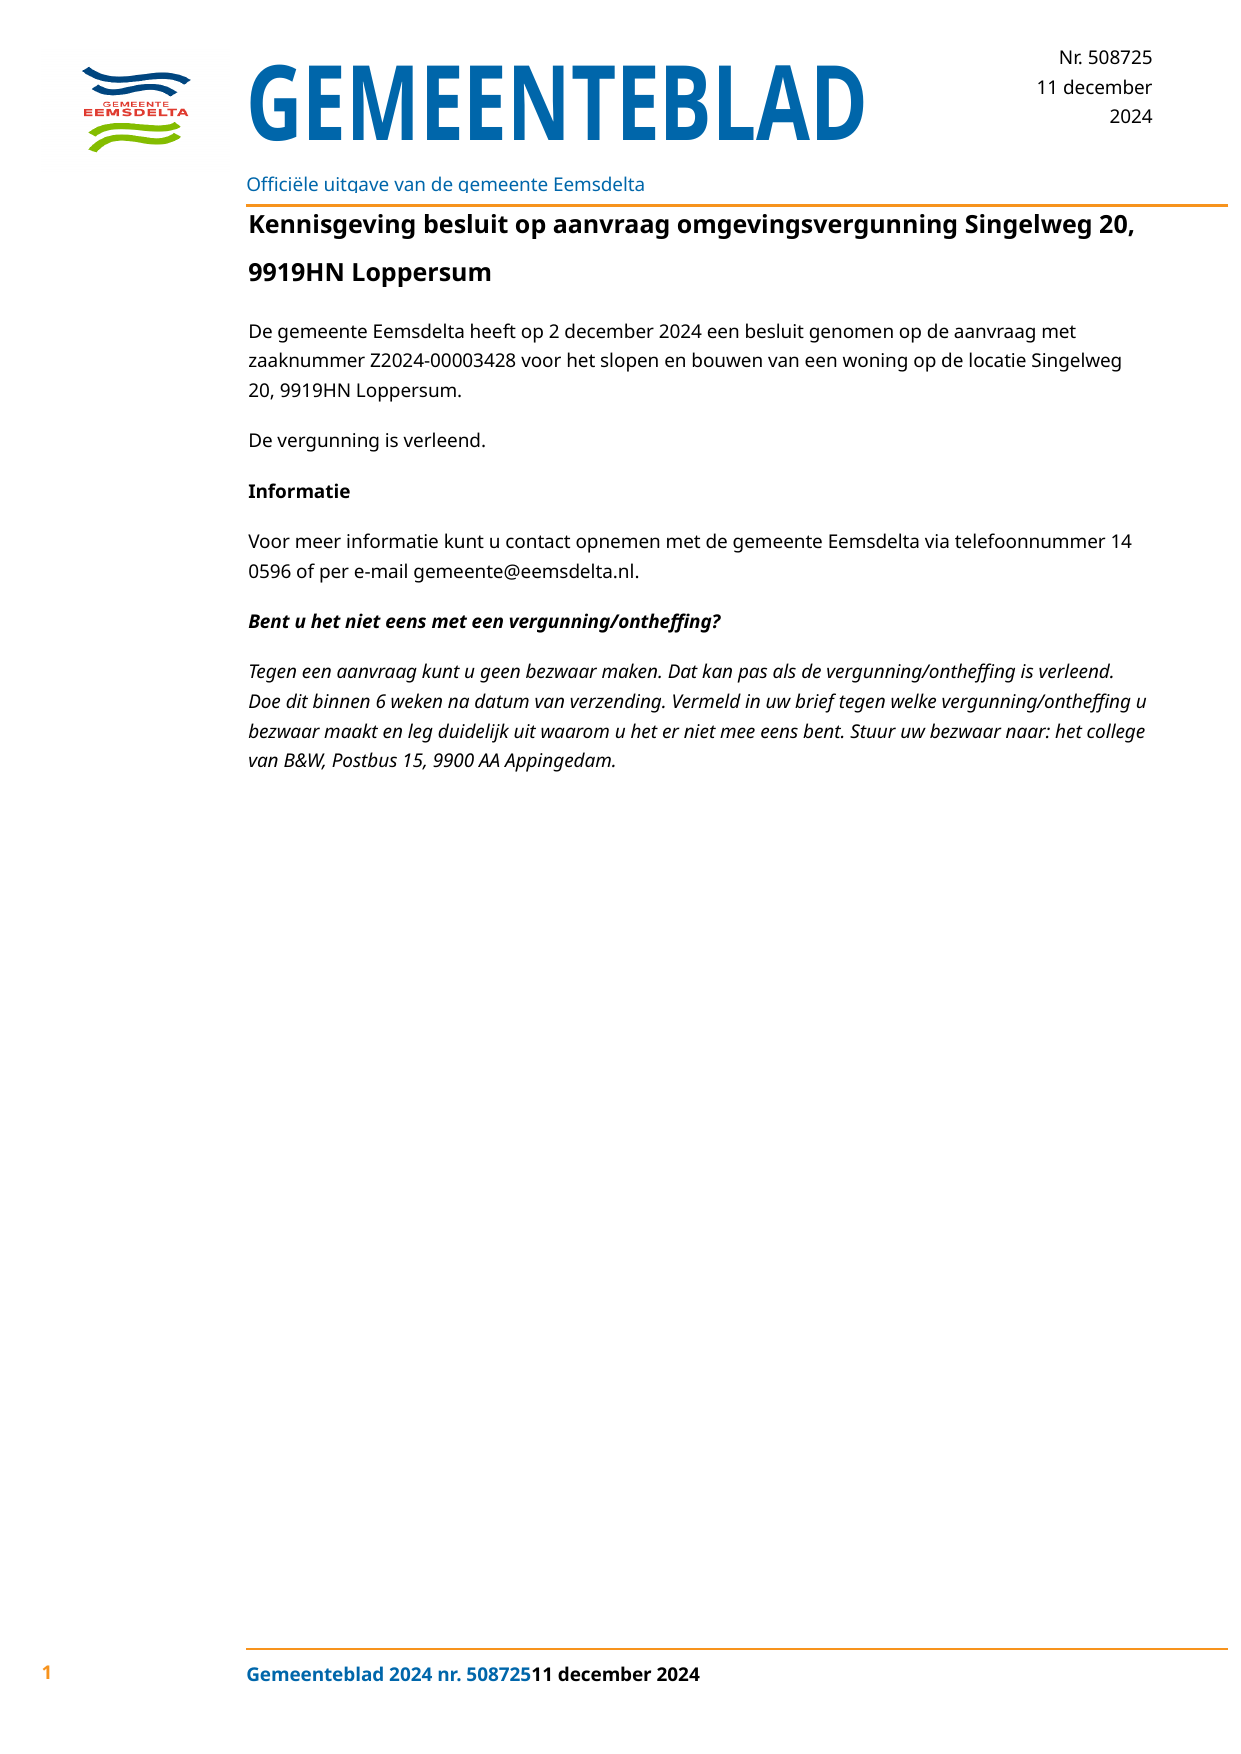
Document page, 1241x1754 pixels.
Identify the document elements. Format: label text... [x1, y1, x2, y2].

picture [41, 47, 231, 172]
text Voor meer informatie kunt u contact opnemen met de gemeente Eemsdelta via telefoonnummer 14 0596 of per e-mail gemeente@eemsdelta.nl. [248, 528, 1152, 584]
text Informatie [248, 478, 1152, 504]
text Bent u het niet eens met een vergunning/ontheffing? [248, 608, 1152, 634]
text De gemeente Eemsdelta heeft op 2 december 2024 een besluit genomen op de aanvraag met zaaknummer Z2024-00003428 voor het slopen en bouwen van een woning op de locatie Singelweg 20, 9919HN Loppersum. [248, 318, 1152, 403]
text Tegen een aanvraag kunt u geen bezwaar maken. Dat kan pas als de vergunning/ontheffing is verleend. Doe dit binnen 6 weken na datum van verzending. Vermeld in uw brief tegen welke vergunning/ontheffing u bezwaar maakt en leg duidelijk uit waarom u het er niet mee eens bent. Stuur uw bezwaar naar: het college van B&W, Postbus 15, 9900 AA Appingedam. [248, 659, 1152, 773]
text De vergunning is verleend. [248, 427, 1152, 453]
text Kennisgeving besluit op aanvraag omgevingsvergunning Singelweg 20, 9919HN Loppersum [248, 207, 1152, 288]
